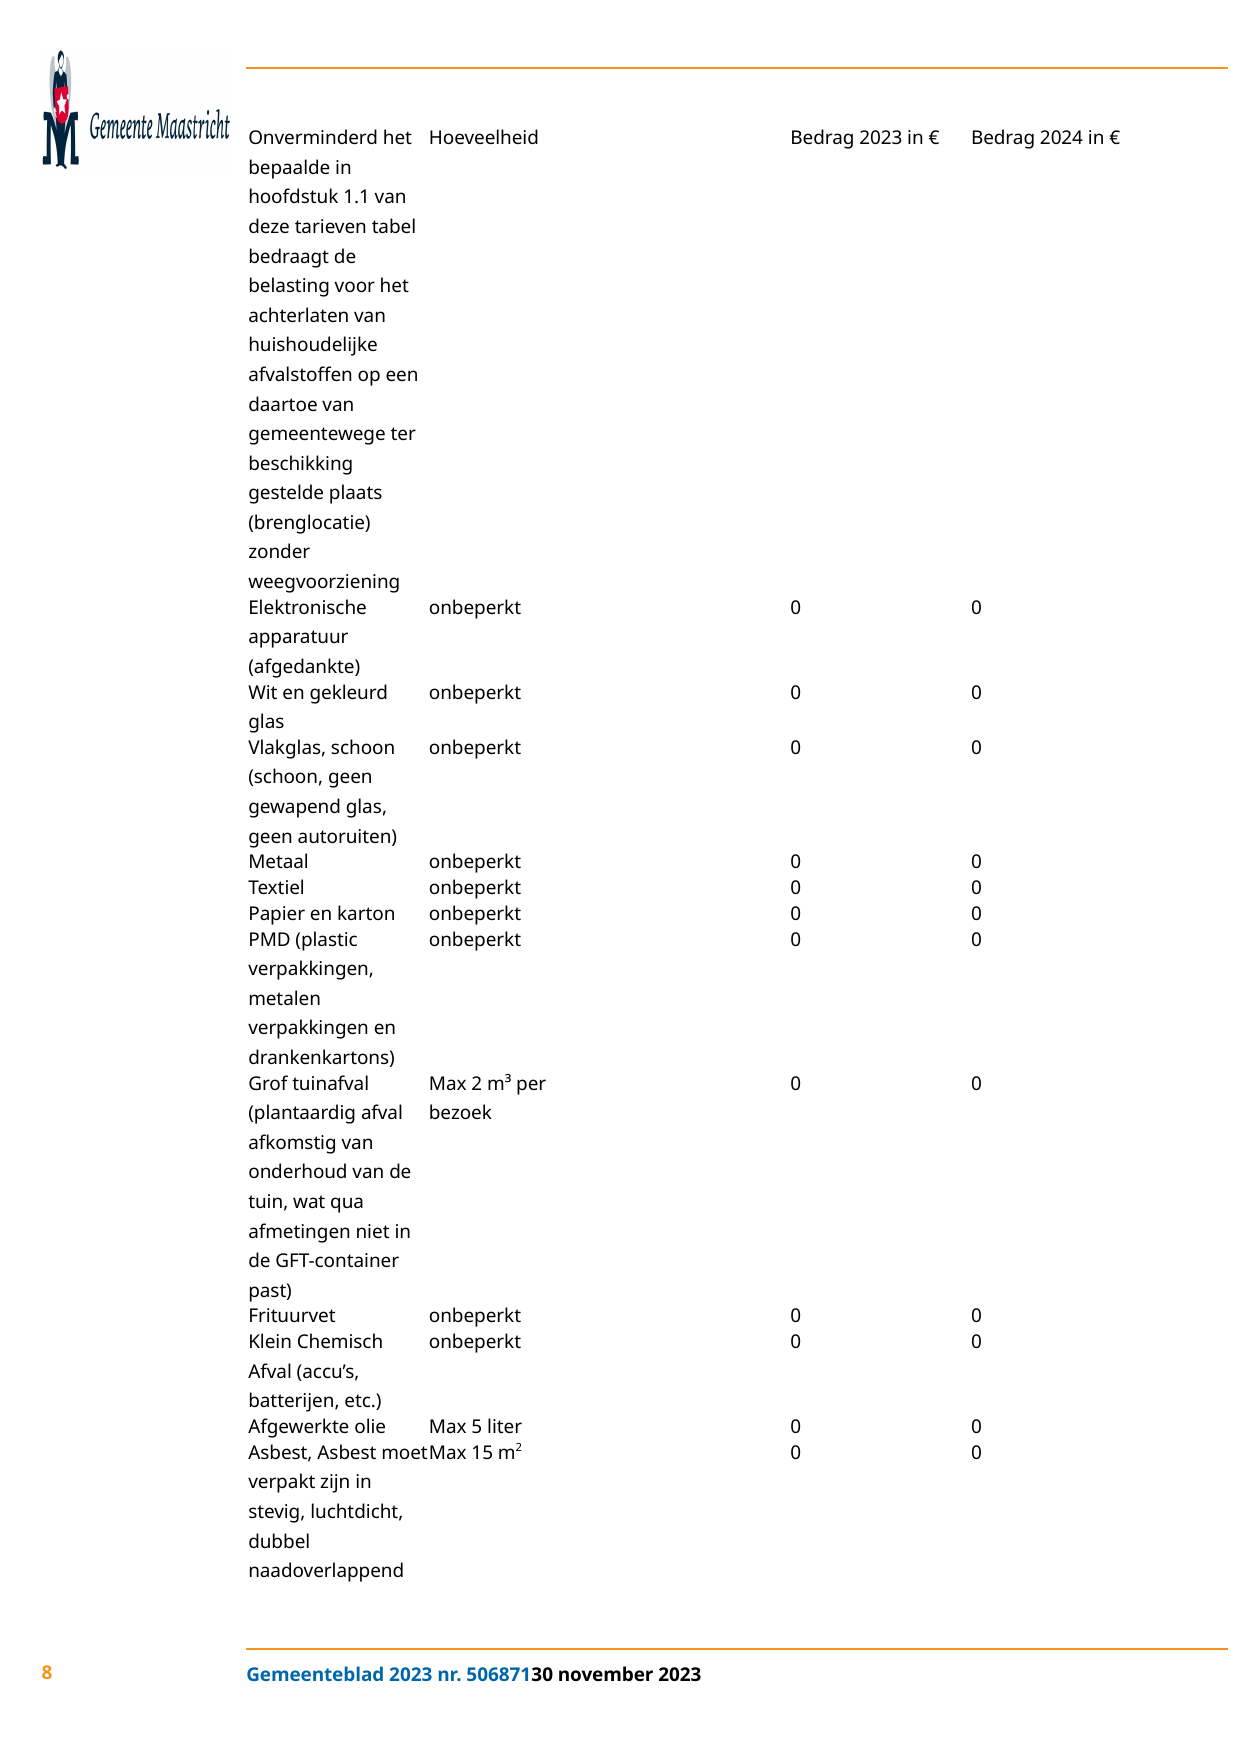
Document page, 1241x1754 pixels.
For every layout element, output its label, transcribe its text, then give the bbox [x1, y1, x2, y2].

table_cell 0 [790, 1439, 971, 1583]
table_cell 0 [971, 1070, 1152, 1303]
table_cell 0 [790, 594, 971, 679]
table_cell [609, 926, 790, 1070]
table_cell 0 [790, 900, 971, 926]
table_cell Klein Chemisch Afval (accu’s, batterijen, etc.) [248, 1329, 429, 1413]
table_cell onbeperkt [429, 874, 609, 900]
table_cell [609, 1439, 790, 1583]
table_cell 0 [971, 900, 1152, 926]
table_cell onbeperkt [429, 734, 609, 849]
table_cell [609, 1329, 790, 1413]
table_cell [609, 1070, 790, 1303]
table_cell Max 15 m2 [429, 1439, 609, 1583]
table_cell 0 [971, 679, 1152, 734]
table_cell 0 [790, 1329, 971, 1413]
table_cell [609, 734, 790, 849]
table_cell [609, 679, 790, 734]
table_cell onbeperkt [429, 900, 609, 926]
table_cell 0 [790, 679, 971, 734]
table_cell Wit en gekleurd glas [248, 679, 429, 734]
table_cell 0 [971, 1439, 1152, 1583]
table_cell onbeperkt [429, 594, 609, 679]
table_cell onbeperkt [429, 926, 609, 1070]
table_header Bedrag 2024 in € [971, 125, 1152, 594]
table_cell onbeperkt [429, 1329, 609, 1413]
table_cell onbeperkt [429, 679, 609, 734]
table_cell 0 [790, 1070, 971, 1303]
table_header Onverminderd het bepaalde in hoofdstuk 1.1 van deze tarieven tabel bedraagt de belasting voor het achterlaten van huishoudelijke afvalstoffen op een daartoe van gemeentewege ter beschikking gestelde plaats (brenglocatie) zonder weegvoorziening [248, 125, 429, 594]
picture [41, 47, 231, 172]
table_cell Asbest, Asbest moet verpakt zijn in stevig, luchtdicht, dubbel naadoverlappend [248, 1439, 429, 1583]
table_cell [609, 1413, 790, 1439]
table_cell 0 [790, 926, 971, 1070]
table_cell Max 5 liter [429, 1413, 609, 1439]
table_cell [609, 1303, 790, 1328]
table_cell 0 [790, 1303, 971, 1328]
table_cell 0 [971, 849, 1152, 874]
table_cell Metaal [248, 849, 429, 874]
table_cell 0 [971, 1303, 1152, 1328]
table_cell 0 [971, 734, 1152, 849]
table_cell 0 [971, 926, 1152, 1070]
table_cell 0 [971, 1413, 1152, 1439]
table_cell [609, 874, 790, 900]
table_cell [609, 849, 790, 874]
table_cell Elektronische apparatuur (afgedankte) [248, 594, 429, 679]
table_cell Max 2 m³ per bezoek [429, 1070, 609, 1303]
table_cell Grof tuinafval (plantaardig afval afkomstig van onderhoud van de tuin, wat qua afmetingen niet in de GFT-container past) [248, 1070, 429, 1303]
table_cell 0 [971, 594, 1152, 679]
table_cell [609, 594, 790, 679]
table_header [609, 125, 790, 594]
table_cell [609, 900, 790, 926]
table_cell 0 [971, 874, 1152, 900]
table_cell Frituurvet [248, 1303, 429, 1328]
table_cell 0 [790, 734, 971, 849]
table_cell onbeperkt [429, 1303, 609, 1328]
table_cell 0 [971, 1329, 1152, 1413]
table_cell 0 [790, 874, 971, 900]
table_header Bedrag 2023 in € [790, 125, 971, 594]
table_cell Textiel [248, 874, 429, 900]
table_cell Vlakglas, schoon (schoon, geen gewapend glas, geen autoruiten) [248, 734, 429, 849]
table_cell 0 [790, 849, 971, 874]
table_cell onbeperkt [429, 849, 609, 874]
table_cell PMD (plastic verpakkingen, metalen verpakkingen en drankenkartons) [248, 926, 429, 1070]
table_cell 0 [790, 1413, 971, 1439]
table_cell Papier en karton [248, 900, 429, 926]
table_header Hoeveelheid [429, 125, 609, 594]
table_cell Afgewerkte olie [248, 1413, 429, 1439]
